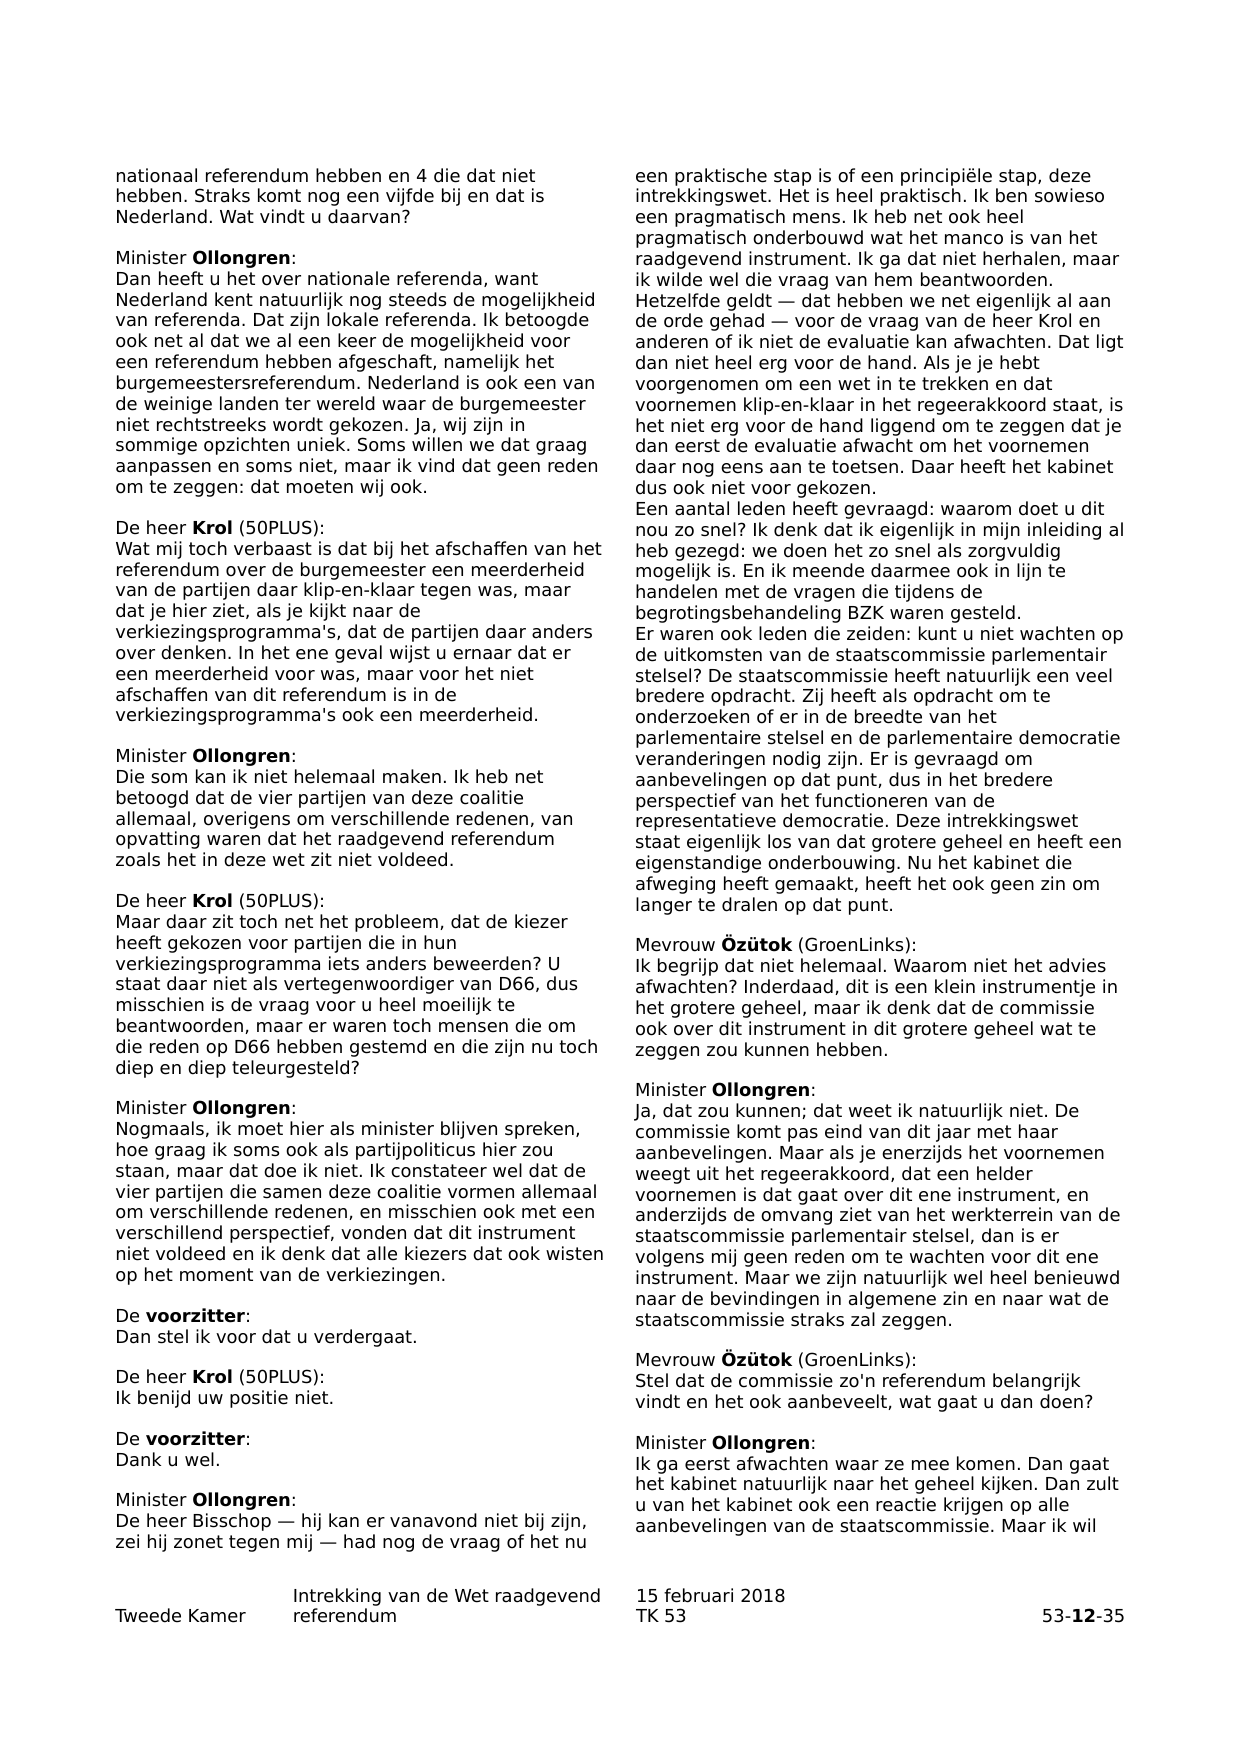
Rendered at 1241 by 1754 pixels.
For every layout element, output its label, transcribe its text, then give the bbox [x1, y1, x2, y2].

text De heer Krol (50PLUS): [115, 891, 605, 912]
text Maar daar zit toch net het probleem, dat de kiezer heeft gekozen voor partijen die in hun verkiezingsprogramma iets anders beweerden? U staat daar niet als vertegenwoordiger van D66, dus misschien is de vraag voor u heel moeilijk te beantwoorden, maar er waren toch mensen die om die reden op D66 hebben gestemd en die zijn nu toch diep en diep teleurgesteld? [115, 912, 605, 1078]
text Stel dat de commissie zo'n referendum belangrijk vindt en het ook aanbeveelt, wat gaat u dan doen? [635, 1371, 1125, 1412]
text De voorzitter: [115, 1429, 605, 1449]
text Minister Ollongren: [635, 1432, 1125, 1453]
text De heer Krol (50PLUS): [115, 1367, 605, 1388]
text Minister Ollongren: [115, 248, 605, 268]
text Ik benijd uw positie niet. [115, 1388, 605, 1409]
text Minister Ollongren: [635, 1080, 1125, 1101]
text Een aantal leden heeft gevraagd: waarom doet u dit nou zo snel? Ik denk dat ik eigenlijk in mijn inleiding al heb gezegd: we doen het zo snel als zorgvuldig mogelijk is. En ik meende daarmee ook in lijn te handelen met de vragen die tijdens de begrotingsbehandeling BZK waren gesteld. [635, 499, 1125, 624]
text Die som kan ik niet helemaal maken. Ik heb net betoogd dat de vier partijen van deze coalitie allemaal, overigens om verschillende redenen, van opvatting waren dat het raadgevend referendum zoals het in deze wet zit niet voldeed. [115, 767, 605, 871]
text Dan stel ik voor dat u verdergaat. [115, 1326, 605, 1347]
text Ik begrijp dat niet helemaal. Waarom niet het advies afwachten? Inderdaad, dit is een klein instrumentje in het grotere geheel, maar ik denk dat de commissie ook over dit instrument in dit grotere geheel wat te zeggen zou kunnen hebben. [635, 956, 1125, 1060]
text Hetzelfde geldt — dat hebben we net eigenlijk al aan de orde gehad — voor de vraag van de heer Krol en anderen of ik niet de evaluatie kan afwachten. Dat ligt dan niet heel erg voor de hand. Als je je hebt voorgenomen om een wet in te trekken en dat voornemen klip-en-klaar in het regeerakkoord staat, is het niet erg voor de hand liggend om te zeggen dat je dan eerst de evaluatie afwacht om het voornemen daar nog eens aan te toetsen. Daar heeft het kabinet dus ook niet voor gekozen. [635, 290, 1125, 499]
text Minister Ollongren: [115, 1490, 605, 1511]
text Mevrouw Özütok (GroenLinks): [635, 1350, 1125, 1371]
text Er waren ook leden die zeiden: kunt u niet wachten op de uitkomsten van de staatscommissie parlementair stelsel? De staatscommissie heeft natuurlijk een veel bredere opdracht. Zij heeft als opdracht om te onderzoeken of er in de breedte van het parlementaire stelsel en de parlementaire democratie veranderingen nodig zijn. Er is gevraagd om aanbevelingen op dat punt, dus in het bredere perspectief van het functioneren van de representatieve democratie. Deze intrekkingswet staat eigenlijk los van dat grotere geheel en heeft een eigenstandige onderbouwing. Nu het kabinet die afweging heeft gemaakt, heeft het ook geen zin om langer te dralen op dat punt. [635, 624, 1125, 915]
text De voorzitter: [115, 1306, 605, 1326]
text een praktische stap is of een principiële stap, deze intrekkingswet. Het is heel praktisch. Ik ben sowieso een pragmatisch mens. Ik heb net ook heel pragmatisch onderbouwd wat het manco is van het raadgevend instrument. Ik ga dat niet herhalen, maar ik wilde wel die vraag van hem beantwoorden. [635, 165, 1125, 290]
text Nogmaals, ik moet hier als minister blijven spreken, hoe graag ik soms ook als partijpoliticus hier zou staan, maar dat doe ik niet. Ik constateer wel dat de vier partijen die samen deze coalitie vormen allemaal om verschillende redenen, en misschien ook met een verschillend perspectief, vonden dat dit instrument niet voldeed en ik denk dat alle kiezers dat ook wisten op het moment van de verkiezingen. [115, 1119, 605, 1286]
text Minister Ollongren: [115, 746, 605, 767]
text Ik ga eerst afwachten waar ze mee komen. Dan gaat het kabinet natuurlijk naar het geheel kijken. Dan zult u van het kabinet ook een reactie krijgen op alle aanbevelingen van de staatscommissie. Maar ik wil [635, 1453, 1125, 1537]
text De heer Bisschop — hij kan er vanavond niet bij zijn, zei hij zonet tegen mij — had nog de vraag of het nu [115, 1511, 605, 1553]
text Dan heeft u het over nationale referenda, want Nederland kent natuurlijk nog steeds de mogelijkheid van referenda. Dat zijn lokale referenda. Ik betoogde ook net al dat we al een keer de mogelijkheid voor een referendum hebben afgeschaft, namelijk het burgemeestersreferendum. Nederland is ook een van de weinige landen ter wereld waar de burgemeester niet rechtstreeks wordt gekozen. Ja, wij zijn in sommige opzichten uniek. Soms willen we dat graag aanpassen en soms niet, maar ik vind dat geen reden om te zeggen: dat moeten wij ook. [115, 268, 605, 498]
text De heer Krol (50PLUS): [115, 518, 605, 538]
text Wat mij toch verbaast is dat bij het afschaffen van het referendum over de burgemeester een meerderheid van de partijen daar klip-en-klaar tegen was, maar dat je hier ziet, als je kijkt naar de verkiezingsprogramma's, dat de partijen daar anders over denken. In het ene geval wijst u ernaar dat er een meerderheid voor was, maar voor het niet afschaffen van dit referendum is in de verkiezingsprogramma's ook een meerderheid. [115, 538, 605, 726]
text Ja, dat zou kunnen; dat weet ik natuurlijk niet. De commissie komt pas eind van dit jaar met haar aanbevelingen. Maar als je enerzijds het voornemen weegt uit het regeerakkoord, dat een helder voornemen is dat gaat over dit ene instrument, en anderzijds de omvang ziet van het werkterrein van de staatscommissie parlementair stelsel, dan is er volgens mij geen reden om te wachten voor dit ene instrument. Maar we zijn natuurlijk wel heel benieuwd naar de bevindingen in algemene zin en naar wat de staatscommissie straks zal zeggen. [635, 1101, 1125, 1330]
text nationaal referendum hebben en 4 die dat niet hebben. Straks komt nog een vijfde bij en dat is Nederland. Wat vindt u daarvan? [115, 165, 605, 228]
text Mevrouw Özütok (GroenLinks): [635, 935, 1125, 956]
text Minister Ollongren: [115, 1098, 605, 1119]
text Dank u wel. [115, 1449, 605, 1470]
